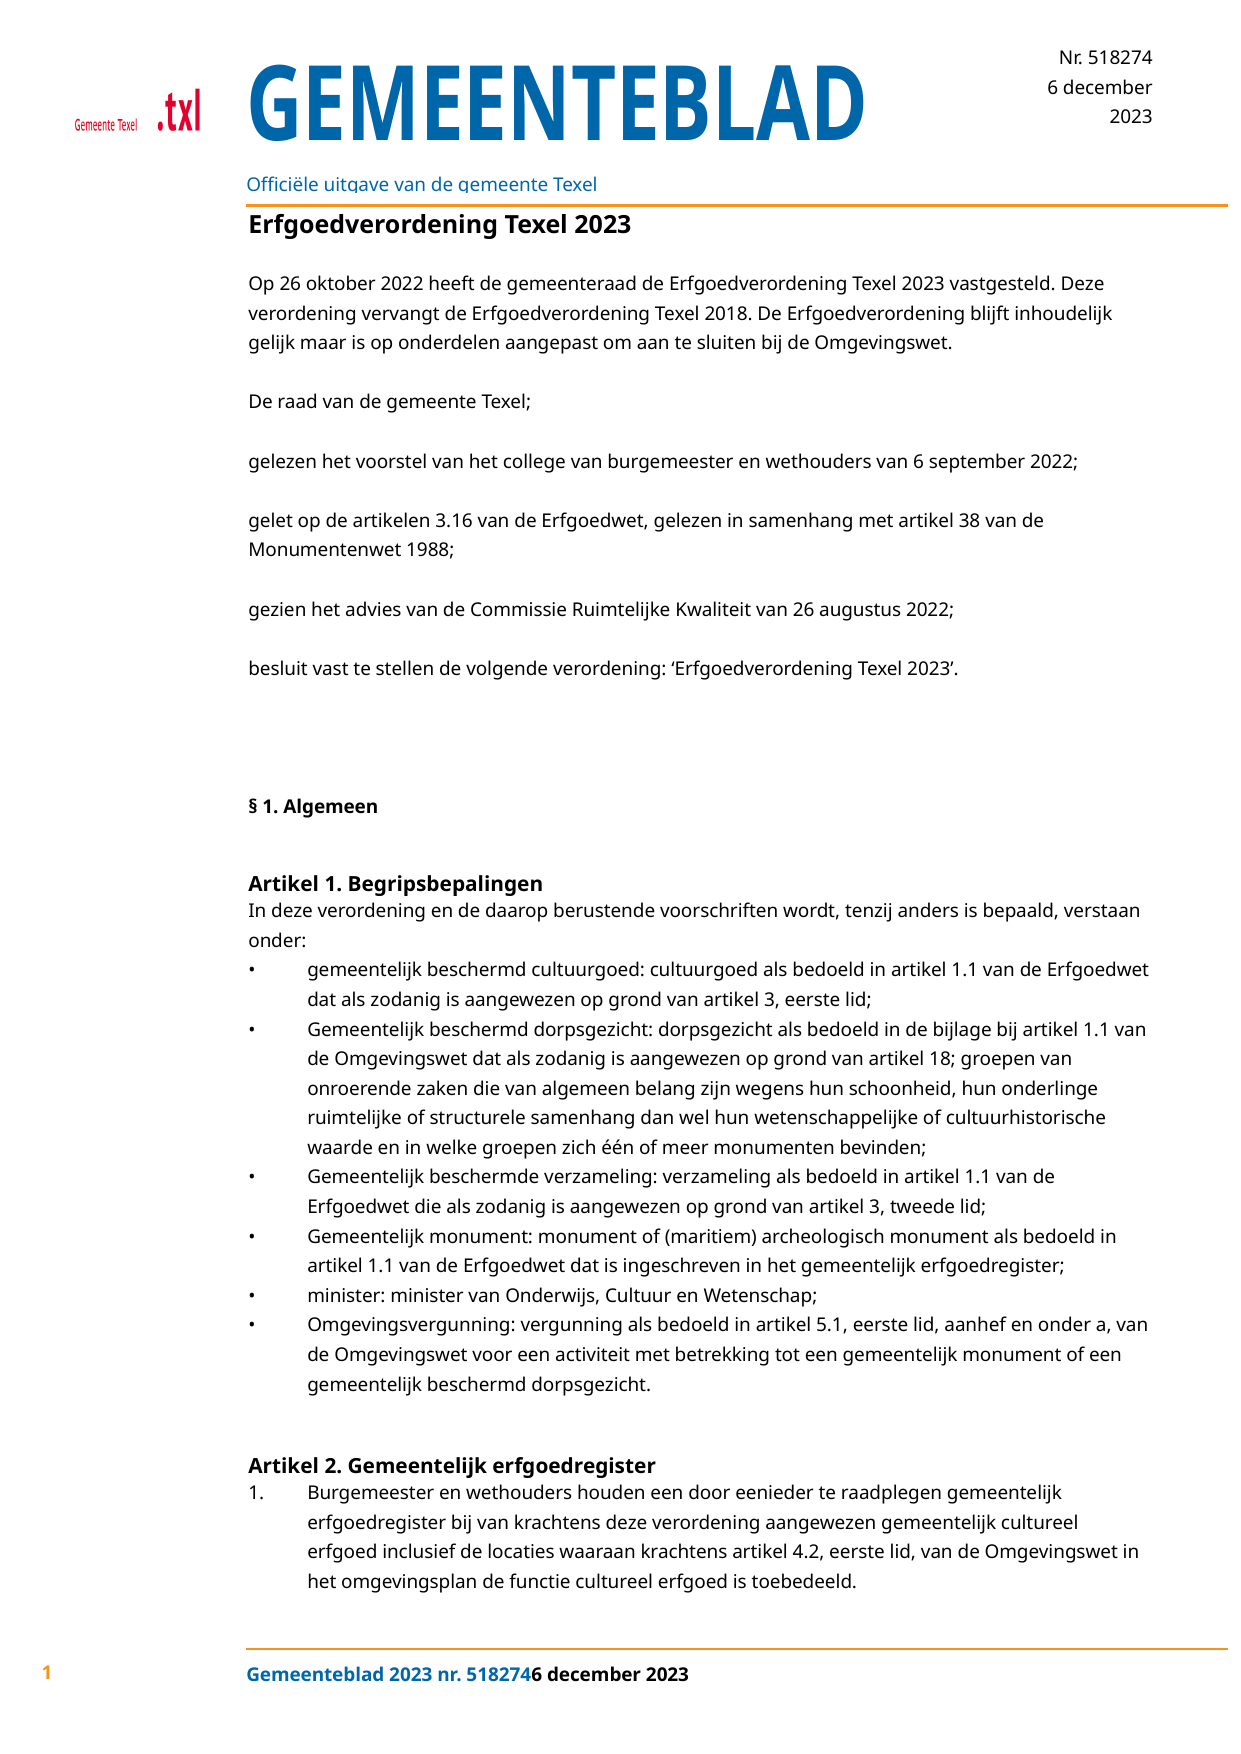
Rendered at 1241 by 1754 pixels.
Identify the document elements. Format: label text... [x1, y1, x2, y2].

list Gemeentelijk beschermd dorpsgezicht: dorpsgezicht als bedoeld in de bijlage bij artikel 1.1 van de Omgevingswet dat als zodanig is aangewezen op grond van artikel 18; groepen van onroerende zaken die van algemeen belang zijn wegens hun schoonheid, hun onderlinge ruimtelijke of structurele samenhang dan wel hun wetenschappelijke of cultuurhistorische waarde en in welke groepen zich één of meer monumenten bevinden; [248, 1016, 1152, 1160]
text § 1. Algemeen [248, 793, 1152, 819]
list Omgevingsvergunning: vergunning als bedoeld in artikel 5.1, eerste lid, aanhef en onder a, van de Omgevingswet voor een activiteit met betrekking tot een gemeentelijk monument of een gemeentelijk beschermd dorpsgezicht. [248, 1312, 1152, 1397]
text Artikel 2. Gemeentelijk erfgoedregister [248, 1451, 1152, 1479]
list Gemeentelijk beschermde verzameling: verzameling als bedoeld in artikel 1.1 van de Erfgoedwet die als zodanig is aangewezen op grond van artikel 3, tweede lid; [248, 1164, 1152, 1219]
text besluit vast te stellen de volgende verordening: ‘Erfgoedverordening Texel 2023’. [248, 655, 1152, 681]
text Erfgoedverordening Texel 2023 [248, 207, 1152, 241]
text gezien het advies van de Commissie Ruimtelijke Kwaliteit van 26 augustus 2022; [248, 596, 1152, 621]
text Artikel 1. Begripsbepalingen [248, 869, 1152, 897]
list minister: minister van Onderwijs, Cultuur en Wetenschap; [248, 1282, 1152, 1308]
list gemeentelijk beschermd cultuurgoed: cultuurgoed als bedoeld in artikel 1.1 van de Erfgoedwet dat als zodanig is aangewezen op grond van artikel 3, eerste lid; [248, 957, 1152, 1012]
text De raad van de gemeente Texel; [248, 389, 1152, 414]
list Gemeentelijk monument: monument of (maritiem) archeologisch monument als bedoeld in artikel 1.1 van de Erfgoedwet dat is ingeschreven in het gemeentelijk erfgoedregister; [248, 1223, 1152, 1278]
list Burgemeester en wethouders houden een door eenieder te raadplegen gemeentelijk erfgoedregister bij van krachtens deze verordening aangewezen gemeentelijk cultureel erfgoed inclusief de locaties waaraan krachtens artikel 4.2, eerste lid, van de Omgevingswet in het omgevingsplan de functie cultureel erfgoed is toebedeeld. [248, 1479, 1152, 1594]
text Op 26 oktober 2022 heeft de gemeenteraad de Erfgoedverordening Texel 2023 vastgesteld. Deze verordening vervangt de Erfgoedverordening Texel 2018. De Erfgoedverordening blijft inhoudelijk gelijk maar is op onderdelen aangepast om aan te sluiten bij de Omgevingswet. [248, 270, 1152, 355]
text In deze verordening en de daarop berustende voorschriften wordt, tenzij anders is bepaald, verstaan onder: [248, 897, 1152, 953]
picture [41, 47, 231, 172]
text gelet op de artikelen 3.16 van de Erfgoedwet, gelezen in samenhang met artikel 38 van de Monumentenwet 1988; [248, 507, 1152, 562]
text gelezen het voorstel van het college van burgemeester en wethouders van 6 september 2022; [248, 448, 1152, 473]
